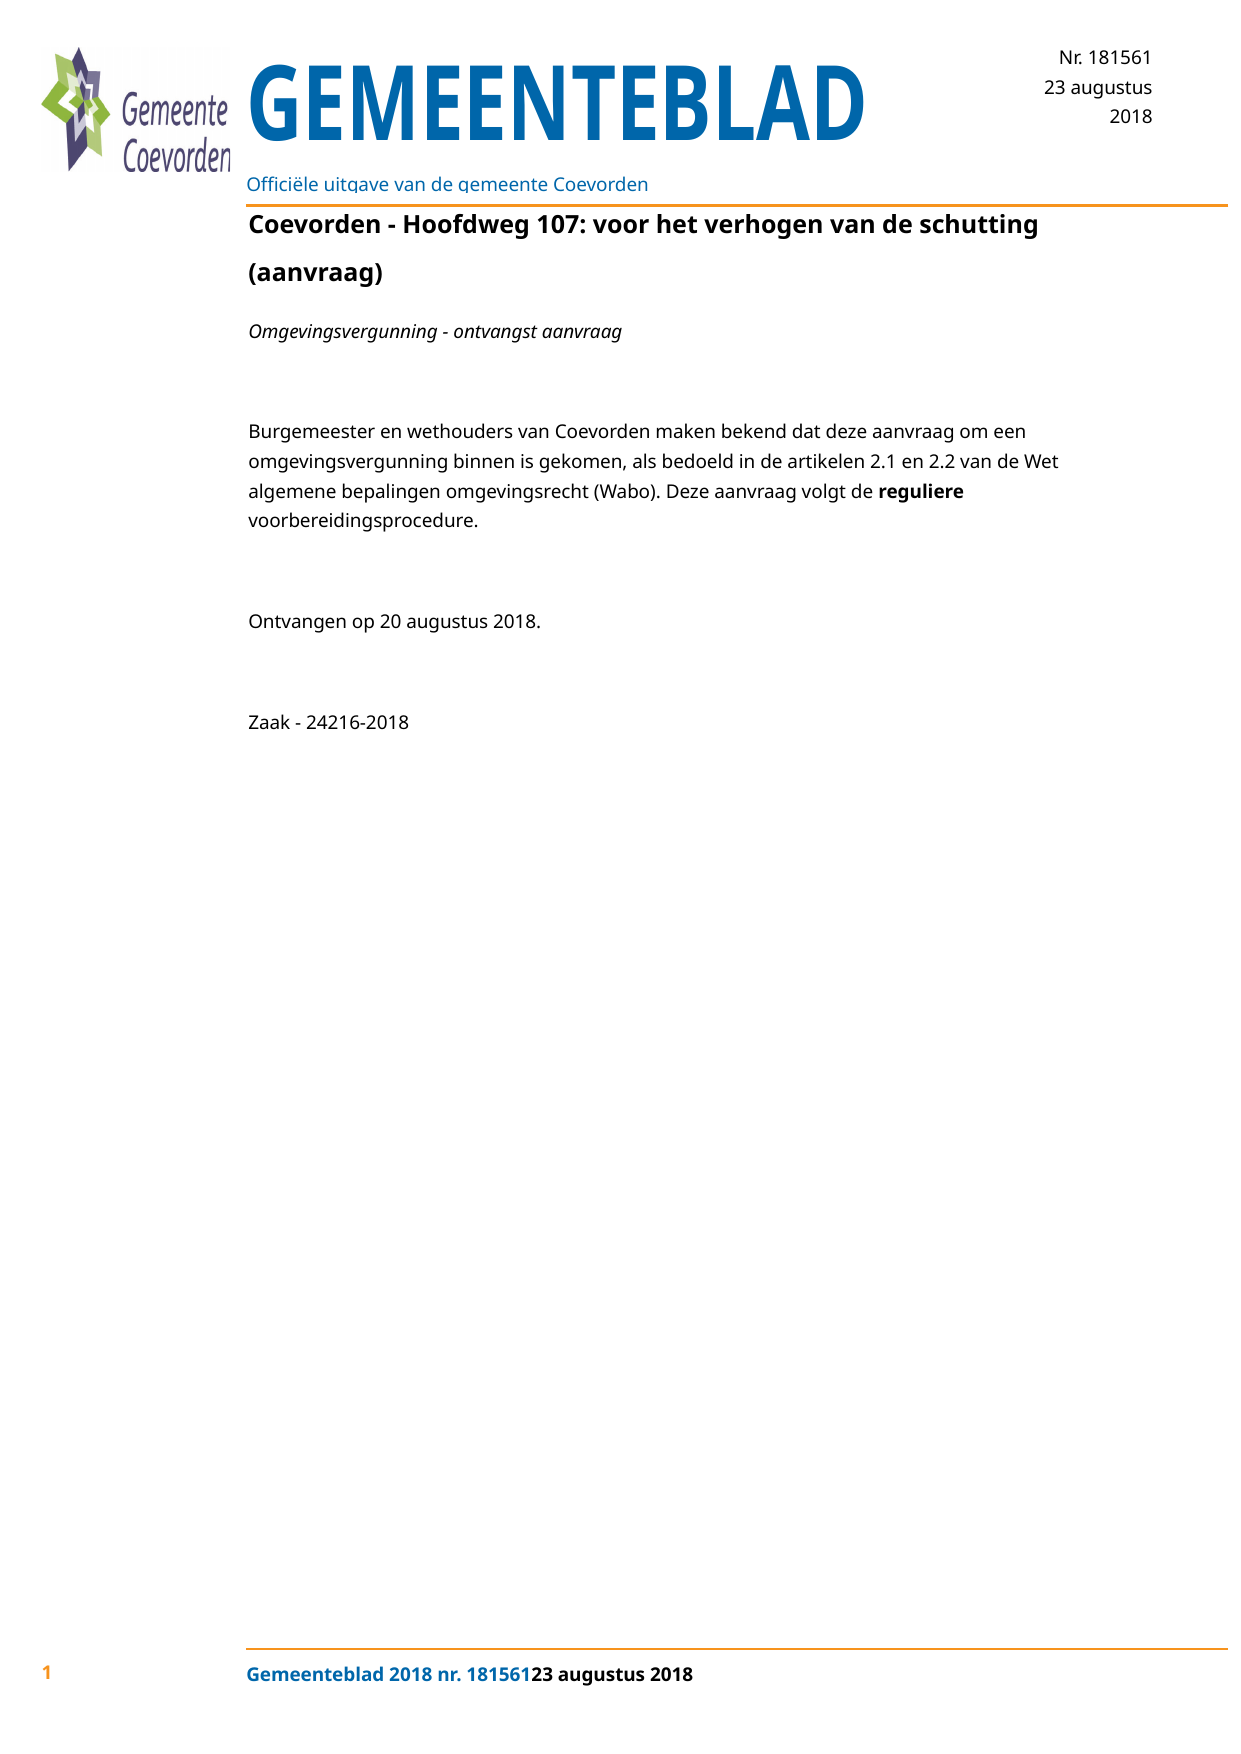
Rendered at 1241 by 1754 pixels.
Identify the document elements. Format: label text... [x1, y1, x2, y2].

text Coevorden - Hoofdweg 107: voor het verhogen van de schutting (aanvraag) [248, 207, 1152, 288]
picture [41, 47, 231, 172]
text Ontvangen op 20 augustus 2018. [248, 608, 1152, 634]
text Burgemeester en wethouders van Coevorden maken bekend dat deze aanvraag om een omgevingsvergunning binnen is gekomen, als bedoeld in de artikelen 2.1 en 2.2 van de Wet algemene bepalingen omgevingsrecht (Wabo). Deze aanvraag volgt de reguliere voorbereidingsprocedure. [248, 419, 1152, 533]
text Omgevingsvergunning - ontvangst aanvraag [248, 318, 1152, 344]
text Zaak - 24216-2018 [248, 709, 1152, 735]
